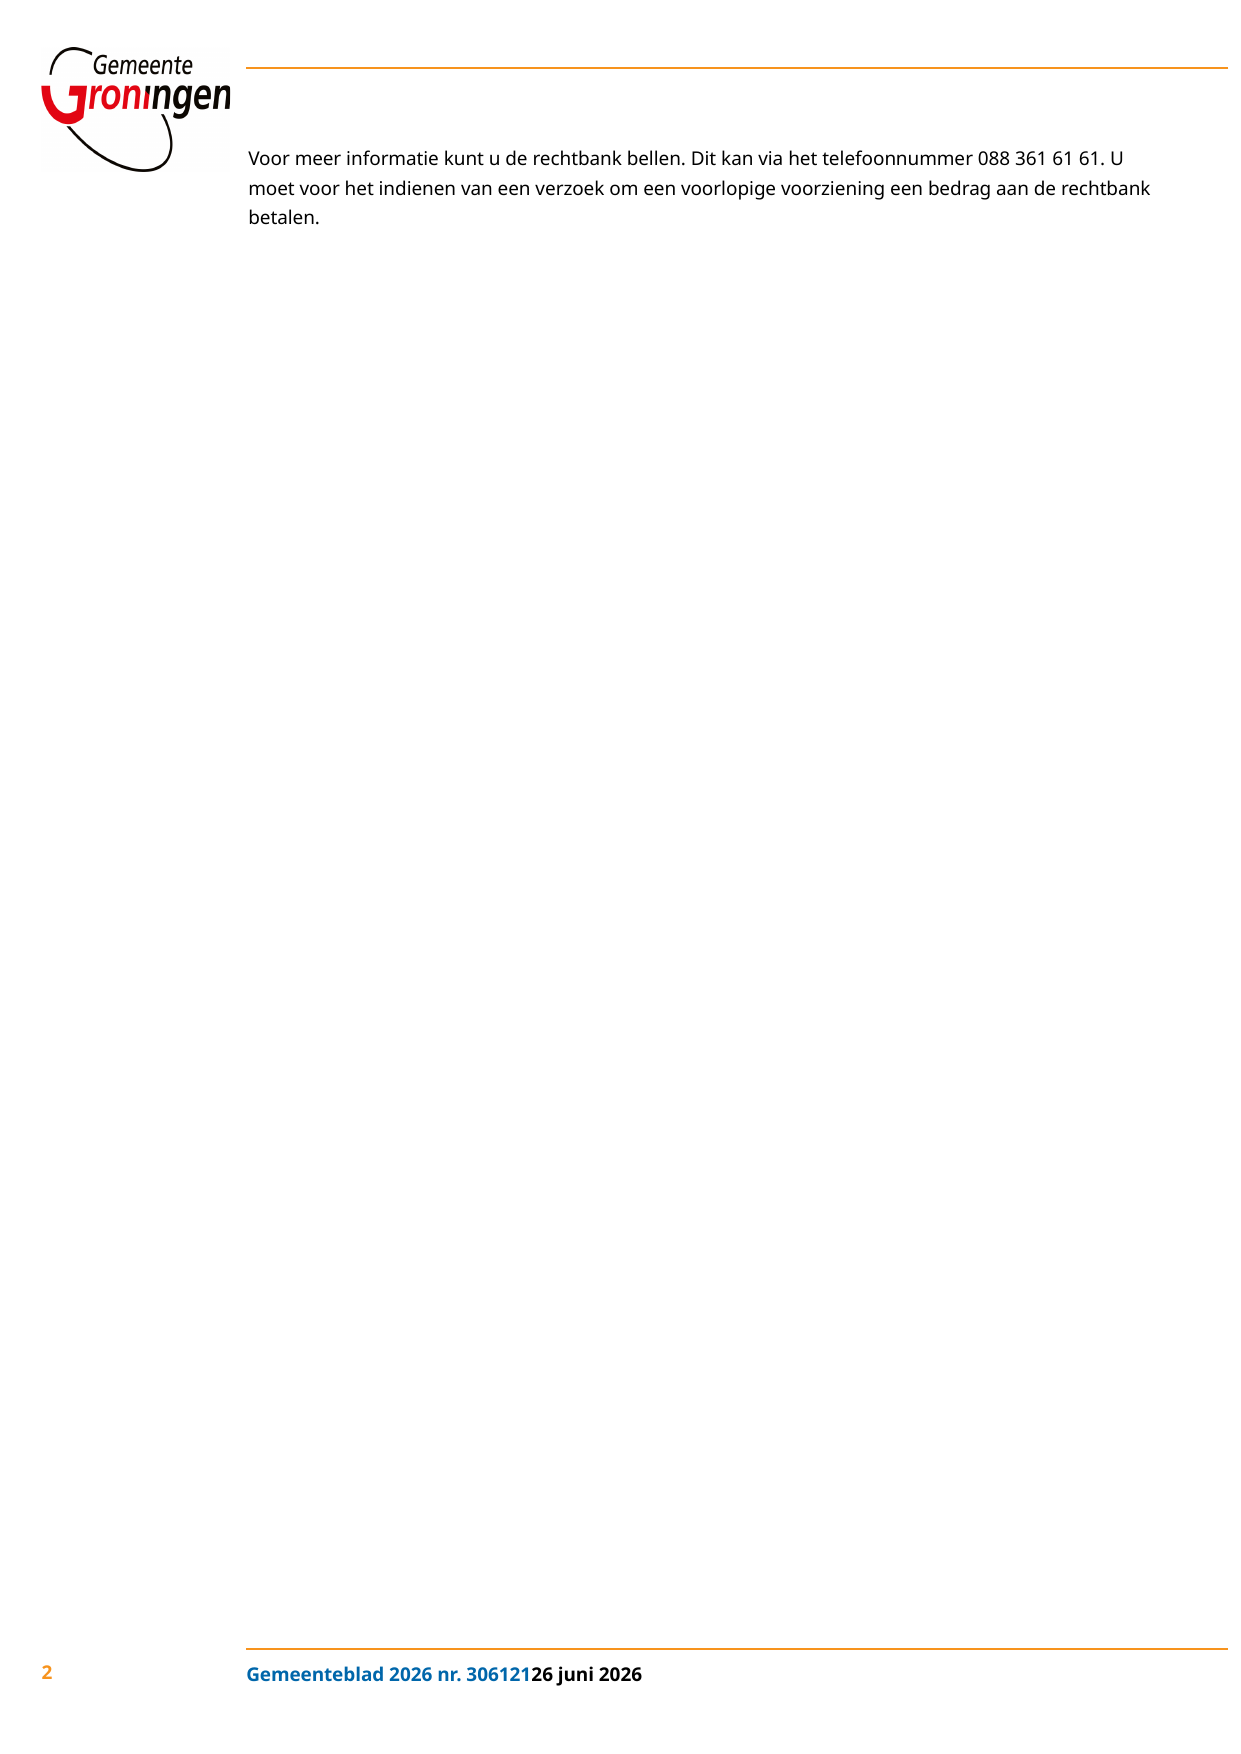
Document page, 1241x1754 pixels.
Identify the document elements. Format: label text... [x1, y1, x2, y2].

picture [41, 47, 231, 172]
text Voor meer informatie kunt u de rechtbank bellen. Dit kan via het telefoonnummer 088 361 61 61. U moet voor het indienen van een verzoek om een voorlopige voorziening een bedrag aan de rechtbank betalen. [248, 145, 1152, 230]
